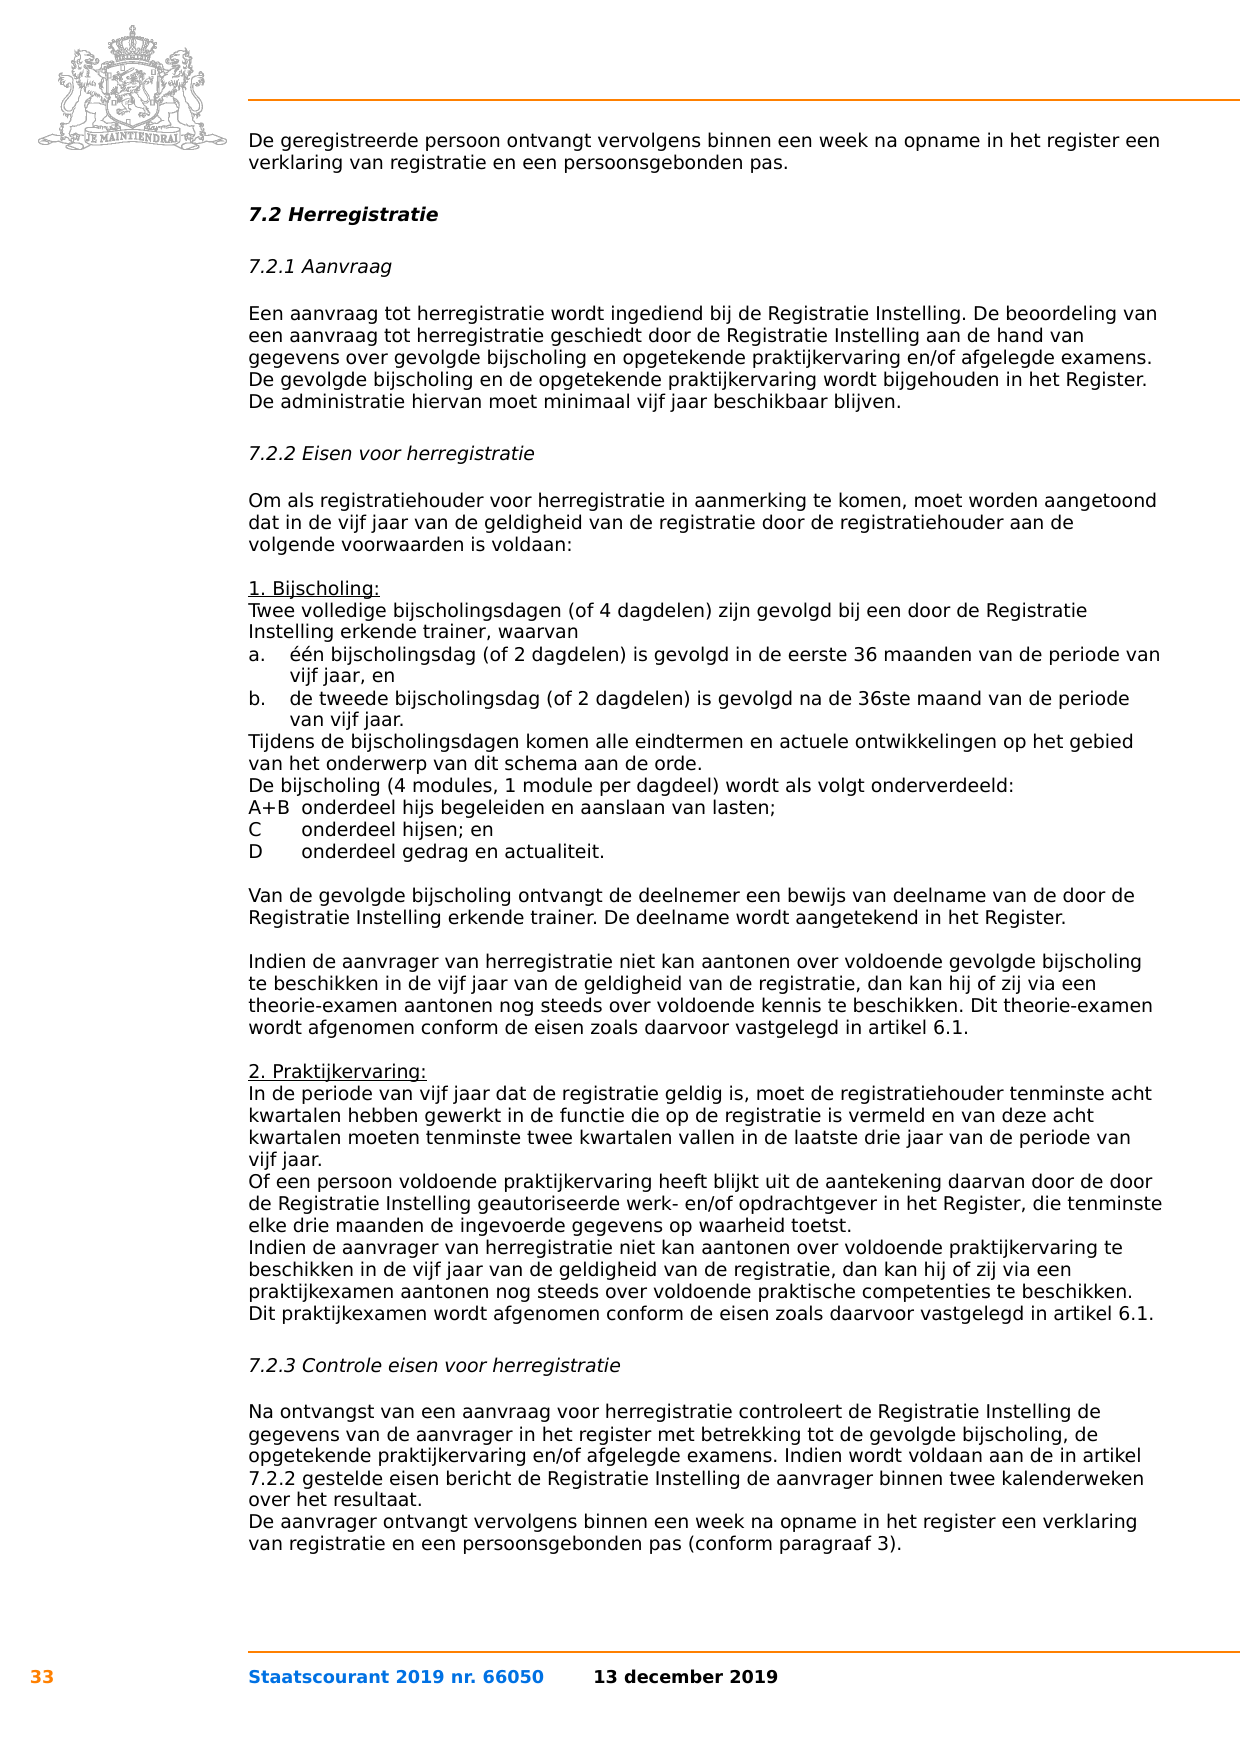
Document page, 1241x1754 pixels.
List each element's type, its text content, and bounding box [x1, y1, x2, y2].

text b. de tweede bijscholingsdag (of 2 dagdelen) is gevolgd na de 36ste maand van de periode van vijf jaar. [248, 687, 1163, 731]
text Of een persoon voldoende praktijkervaring heeft blijkt uit de aantekening daarvan door de door de Registratie Instelling geautoriseerde werk- en/of opdrachtgever in het Register, die tenminste elke drie maanden de ingevoerde gegevens op waarheid toetst. [248, 1171, 1163, 1237]
subtitle 7.2.2 Eisen voor herregistratie [248, 443, 1163, 465]
text C onderdeel hijsen; en [248, 819, 1163, 841]
text Van de gevolgde bijscholing ontvangt de deelnemer een bewijs van deelname van de door de Registratie Instelling erkende trainer. De deelname wordt aangetekend in het Register. [248, 885, 1163, 929]
text A+B onderdeel hijs begeleiden en aanslaan van lasten; [248, 797, 1163, 819]
picture [38, 25, 227, 150]
text Na ontvangst van een aanvraag voor herregistratie controleert de Registratie Instelling de gegevens van de aanvrager in het register met betrekking tot de gevolgde bijscholing, de opgetekende praktijkervaring en/of afgelegde examens. Indien wordt voldaan aan de in artikel 7.2.2 gestelde eisen bericht de Registratie Instelling de aanvrager binnen twee kalenderweken over het resultaat. [248, 1401, 1163, 1511]
subtitle 7.2 Herregistratie [248, 204, 1163, 226]
text Een aanvraag tot herregistratie wordt ingediend bij de Registratie Instelling. De beoordeling van een aanvraag tot herregistratie geschiedt door de Registratie Instelling aan de hand van gegevens over gevolgde bijscholing en opgetekende praktijkervaring en/of afgelegde examens. [248, 303, 1163, 369]
text De aanvrager ontvangt vervolgens binnen een week na opname in het register een verklaring van registratie en een persoonsgebonden pas (conform paragraaf 3). [248, 1511, 1163, 1555]
text 1. Bijscholing: [248, 577, 1163, 599]
text De gevolgde bijscholing en de opgetekende praktijkervaring wordt bijgehouden in het Register. De administratie hiervan moet minimaal vijf jaar beschikbaar blijven. [248, 369, 1163, 413]
text D onderdeel gedrag en actualiteit. [248, 841, 1163, 863]
text De bijscholing (4 modules, 1 module per dagdeel) wordt als volgt onderverdeeld: [248, 775, 1163, 797]
subtitle 7.2.3 Controle eisen voor herregistratie [248, 1354, 1163, 1376]
text Tijdens de bijscholingsdagen komen alle eindtermen en actuele ontwikkelingen op het gebied van het onderwerp van dit schema aan de orde. [248, 731, 1163, 775]
text a. één bijscholingsdag (of 2 dagdelen) is gevolgd in de eerste 36 maanden van de periode van vijf jaar, en [248, 643, 1163, 687]
text Indien de aanvrager van herregistratie niet kan aantonen over voldoende gevolgde bijscholing te beschikken in de vijf jaar van de geldigheid van de registratie, dan kan hij of zij via een theorie-examen aantonen nog steeds over voldoende kennis te beschikken. Dit theorie-examen wordt afgenomen conform de eisen zoals daarvoor vastgelegd in artikel 6.1. [248, 951, 1163, 1039]
text Indien de aanvrager van herregistratie niet kan aantonen over voldoende praktijkervaring te beschikken in de vijf jaar van de geldigheid van de registratie, dan kan hij of zij via een praktijkexamen aantonen nog steeds over voldoende praktische competenties te beschikken. [248, 1237, 1163, 1302]
text Om als registratiehouder voor herregistratie in aanmerking te komen, moet worden aangetoond dat in de vijf jaar van de geldigheid van de registratie door de registratiehouder aan de volgende voorwaarden is voldaan: [248, 490, 1163, 556]
text Dit praktijkexamen wordt afgenomen conform de eisen zoals daarvoor vastgelegd in artikel 6.1. [248, 1302, 1163, 1324]
text 2. Praktijkervaring: [248, 1061, 1163, 1083]
text Twee volledige bijscholingsdagen (of 4 dagdelen) zijn gevolgd bij een door de Registratie Instelling erkende trainer, waarvan [248, 599, 1163, 643]
text In de periode van vijf jaar dat de registratie geldig is, moet de registratiehouder tenminste acht kwartalen hebben gewerkt in de functie die op de registratie is vermeld en van deze acht kwartalen moeten tenminste twee kwartalen vallen in de laatste drie jaar van de periode van vijf jaar. [248, 1083, 1163, 1171]
text De geregistreerde persoon ontvangt vervolgens binnen een week na opname in het register een verklaring van registratie en een persoonsgebonden pas. [248, 130, 1163, 174]
subtitle 7.2.1 Aanvraag [248, 256, 1163, 278]
